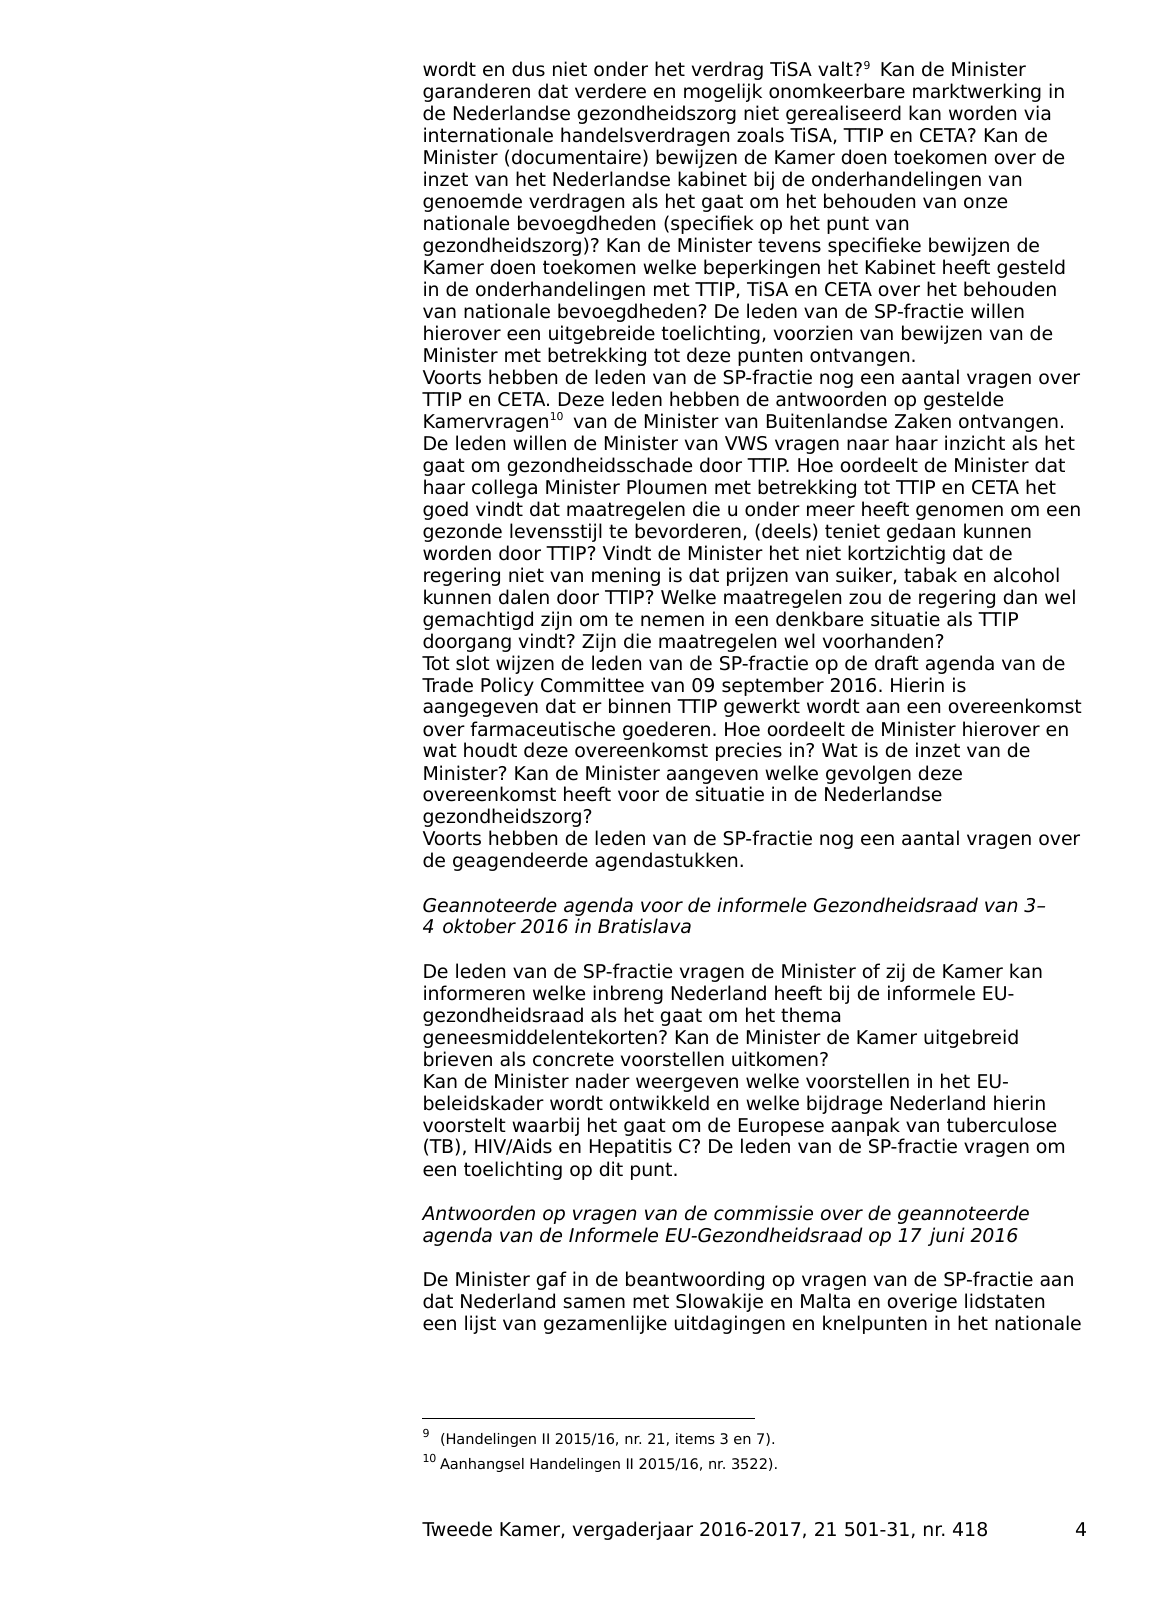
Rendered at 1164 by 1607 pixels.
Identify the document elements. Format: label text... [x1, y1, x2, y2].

text De leden van de SP-fractie vragen de Minister of zij de Kamer kan informeren welke inbreng Nederland heeft bij de informele EU-gezondheidsraad als het gaat om het thema geneesmiddelentekorten? Kan de Minister de Kamer uitgebreid brieven als concrete voorstellen uitkomen? [422, 961, 1087, 1071]
text wordt en dus niet onder het verdrag TiSA valt? Kan de Minister garanderen dat verdere en mogelijk onomkeerbare marktwerking in de Nederlandse gezondheidszorg niet gerealiseerd kan worden via internationale handelsverdragen zoals TiSA, TTIP en CETA? Kan de Minister (documentaire) bewijzen de Kamer doen toekomen over de inzet van het Nederlandse kabinet bij de onderhandelingen van genoemde verdragen als het gaat om het behouden van onze nationale bevoegdheden (specifiek op het punt van gezondheidszorg)? Kan de Minister tevens specifieke bewijzen de Kamer doen toekomen welke beperkingen het Kabinet heeft gesteld in de onderhandelingen met TTIP, TiSA en CETA over het behouden van nationale bevoegdheden? De leden van de SP-fractie willen hierover een uitgebreide toelichting, voorzien van bewijzen van de Minister met betrekking tot deze punten ontvangen. [422, 59, 1087, 367]
text Kan de Minister nader weergeven welke voorstellen in het EU-beleidskader wordt ontwikkeld en welke bijdrage Nederland hierin voorstelt waarbij het gaat om de Europese aanpak van tuberculose (TB), HIV/Aids en Hepatitis C? De leden van de SP-fractie vragen om een toelichting op dit punt. [422, 1071, 1087, 1180]
subtitle Antwoorden op vragen van de commissie over de geannoteerde agenda van de Informele EU-Gezondheidsraad op 17 juni 2016 [422, 1203, 1087, 1247]
text Voorts hebben de leden van de SP-fractie nog een aantal vragen over TTIP en CETA. Deze leden hebben de antwoorden op gestelde Kamervragen van de Minister van Buitenlandse Zaken ontvangen. De leden willen de Minister van VWS vragen naar haar inzicht als het gaat om gezondheidsschade door TTIP. Hoe oordeelt de Minister dat haar collega Minister Ploumen met betrekking tot TTIP en CETA het goed vindt dat maatregelen die u onder meer heeft genomen om een gezonde levensstijl te bevorderen, (deels) teniet gedaan kunnen worden door TTIP? Vindt de Minister het niet kortzichtig dat de regering niet van mening is dat prijzen van suiker, tabak en alcohol kunnen dalen door TTIP? Welke maatregelen zou de regering dan wel gemachtigd zijn om te nemen in een denkbare situatie als TTIP doorgang vindt? Zijn die maatregelen wel voorhanden? [422, 367, 1087, 652]
text Aanhangsel Handelingen II 2015/16, nr. 3522). [422, 1452, 1087, 1474]
subtitle Geannoteerde agenda voor de informele Gezondheidsraad van 3–4 oktober 2016 in Bratislava [422, 894, 1087, 938]
text De Minister gaf in de beantwoording op vragen van de SP-fractie aan dat Nederland samen met Slowakije en Malta en overige lidstaten een lijst van gezamenlijke uitdagingen en knelpunten in het nationale [422, 1269, 1087, 1335]
text (Handelingen II 2015/16, nr. 21, items 3 en 7). [422, 1427, 1087, 1449]
text Voorts hebben de leden van de SP-fractie nog een aantal vragen over de geagendeerde agendastukken. [422, 828, 1087, 872]
text Tot slot wijzen de leden van de SP-fractie op de draft agenda van de Trade Policy Committee van 09 september 2016. Hierin is aangegeven dat er binnen TTIP gewerkt wordt aan een overeenkomst over farmaceutische goederen. Hoe oordeelt de Minister hierover en wat houdt deze overeenkomst precies in? Wat is de inzet van de Minister? Kan de Minister aangeven welke gevolgen deze overeenkomst heeft voor de situatie in de Nederlandse gezondheidszorg? [422, 652, 1087, 828]
